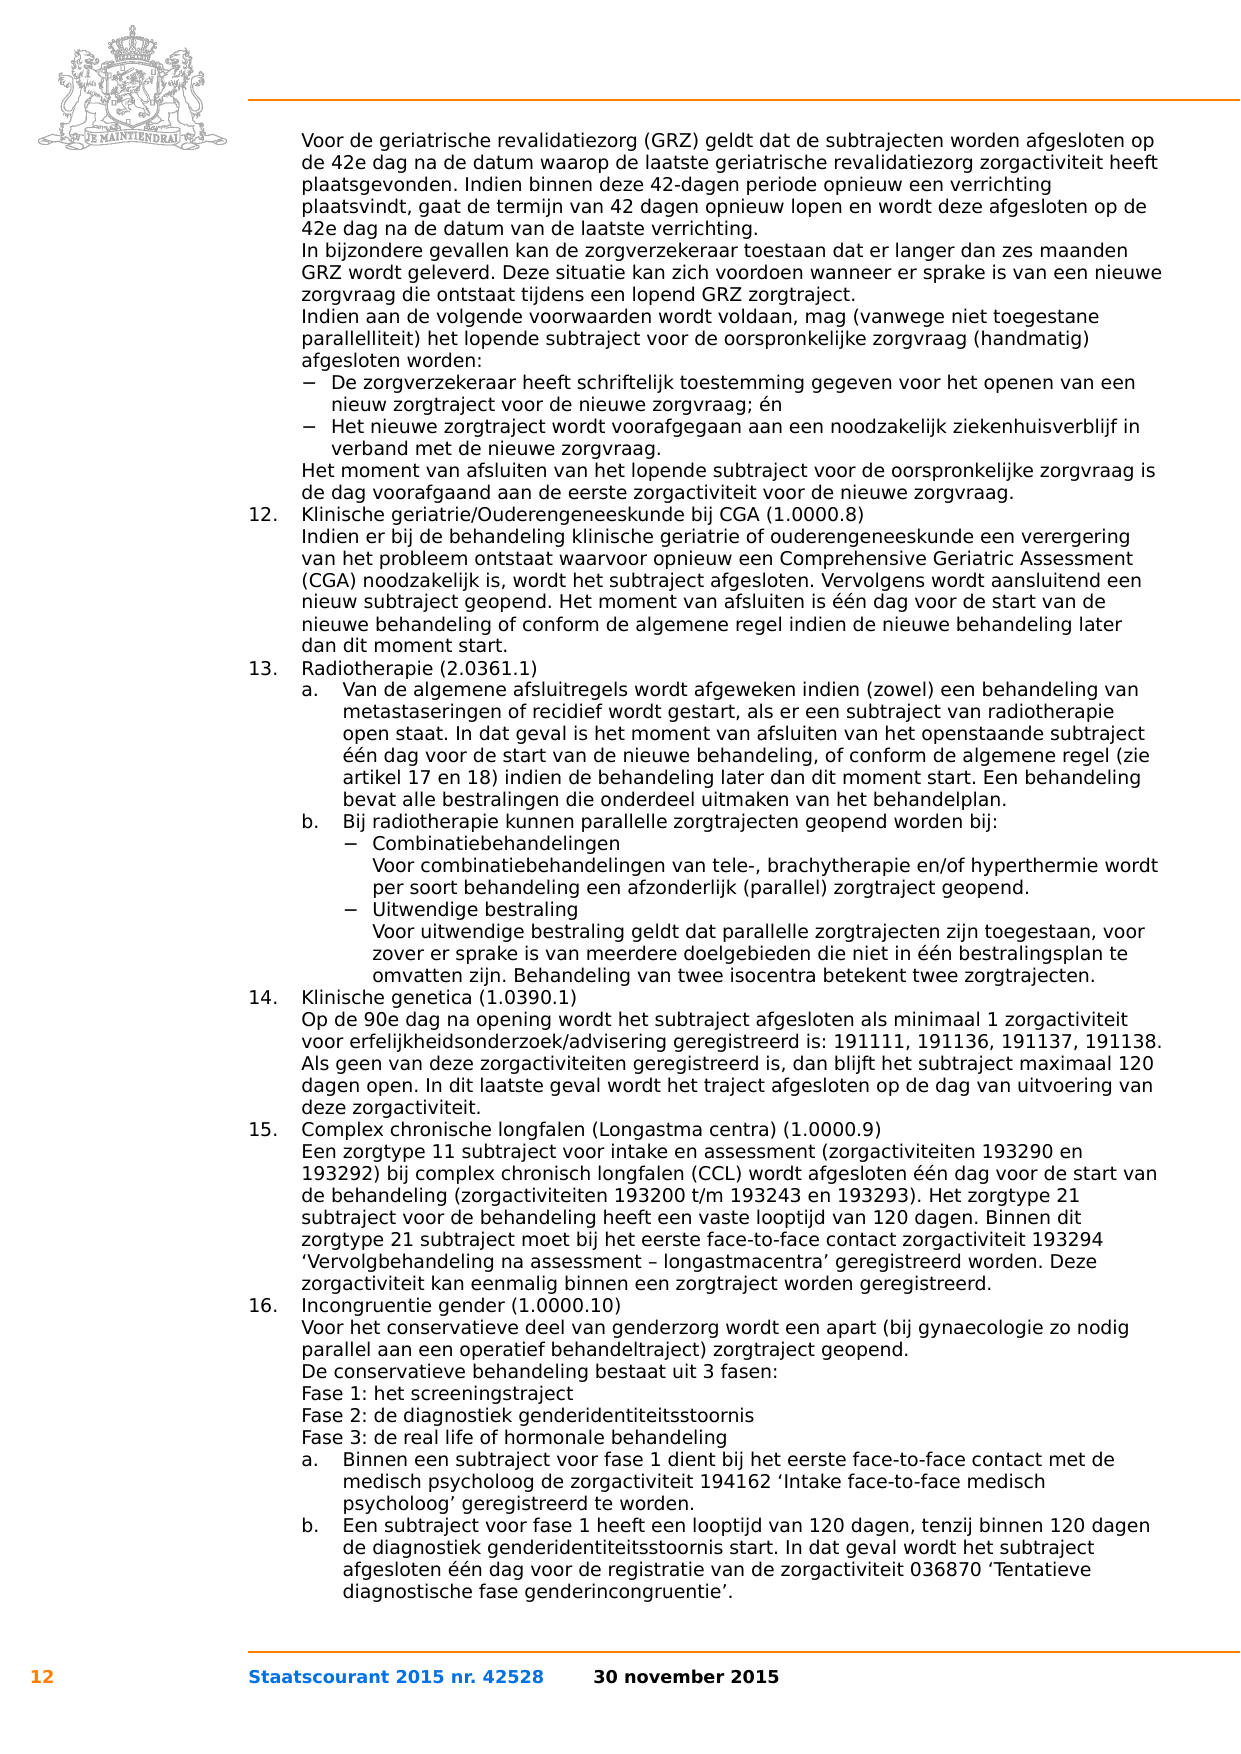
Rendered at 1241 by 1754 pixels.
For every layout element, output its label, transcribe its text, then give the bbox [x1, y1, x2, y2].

text − Uitwendige bestraling [343, 899, 1163, 921]
text 12. Klinische geriatrie/Ouderengeneeskunde bij CGA (1.0000.8) [248, 503, 1163, 526]
text In bijzondere gevallen kan de zorgverzekeraar toestaan dat er langer dan zes maanden GRZ wordt geleverd. Deze situatie kan zich voordoen wanneer er sprake is van een nieuwe zorgvraag die ontstaat tijdens een lopend GRZ zorgtraject. [301, 240, 1163, 306]
text − De zorgverzekeraar heeft schriftelijk toestemming gegeven voor het openen van een nieuw zorgtraject voor de nieuwe zorgvraag; én [301, 372, 1163, 416]
text − Het nieuwe zorgtraject wordt voorafgegaan aan een noodzakelijk ziekenhuisverblijf in verband met de nieuwe zorgvraag. [301, 416, 1163, 459]
text a. Binnen een subtraject voor fase 1 dient bij het eerste face-to-face contact met de medisch psycholoog de zorgactiviteit 194162 ‘Intake face-to-face medisch psycholoog’ geregistreerd te worden. [301, 1449, 1163, 1514]
text 13. Radiotherapie (2.0361.1) [248, 657, 1163, 679]
text Fase 1: het screeningstraject [301, 1383, 1163, 1405]
text Fase 2: de diagnostiek genderidentiteitsstoornis [301, 1405, 1163, 1427]
text Het moment van afsluiten van het lopende subtraject voor de oorspronkelijke zorgvraag is de dag voorafgaand aan de eerste zorgactiviteit voor de nieuwe zorgvraag. [301, 459, 1163, 503]
text 16. Incongruentie gender (1.0000.10) [248, 1295, 1163, 1317]
text De conservatieve behandeling bestaat uit 3 fasen: [301, 1361, 1163, 1383]
text Voor het conservatieve deel van genderzorg wordt een apart (bij gynaecologie zo nodig parallel aan een operatief behandeltraject) zorgtraject geopend. [301, 1317, 1163, 1361]
text 14. Klinische genetica (1.0390.1) [248, 987, 1163, 1009]
text Fase 3: de real life of hormonale behandeling [301, 1427, 1163, 1449]
text a. Van de algemene afsluitregels wordt afgeweken indien (zowel) een behandeling van metastaseringen of recidief wordt gestart, als er een subtraject van radiotherapie open staat. In dat geval is het moment van afsluiten van het openstaande subtraject één dag voor de start van de nieuwe behandeling, of conform de algemene regel (zie artikel 17 en 18) indien de behandeling later dan dit moment start. Een behandeling bevat alle bestralingen die onderdeel uitmaken van het behandelplan. [301, 679, 1163, 811]
text − Combinatiebehandelingen [343, 833, 1163, 855]
text b. Een subtraject voor fase 1 heeft een looptijd van 120 dagen, tenzij binnen 120 dagen de diagnostiek genderidentiteitsstoornis start. In dat geval wordt het subtraject afgesloten één dag voor de registratie van de zorgactiviteit 036870 ‘Tentatieve diagnostische fase genderincongruentie’. [301, 1514, 1163, 1602]
text Voor combinatiebehandelingen van tele-, brachytherapie en/of hyperthermie wordt per soort behandeling een afzonderlijk (parallel) zorgtraject geopend. [372, 855, 1163, 899]
text Indien aan de volgende voorwaarden wordt voldaan, mag (vanwege niet toegestane parallelliteit) het lopende subtraject voor de oorspronkelijke zorgvraag (handmatig) afgesloten worden: [301, 306, 1163, 372]
text Indien er bij de behandeling klinische geriatrie of ouderengeneeskunde een verergering van het probleem ontstaat waarvoor opnieuw een Comprehensive Geriatric Assessment (CGA) noodzakelijk is, wordt het subtraject afgesloten. Vervolgens wordt aansluitend een nieuw subtraject geopend. Het moment van afsluiten is één dag voor de start van de nieuwe behandeling of conform de algemene regel indien de nieuwe behandeling later dan dit moment start. [301, 526, 1163, 657]
text Voor uitwendige bestraling geldt dat parallelle zorgtrajecten zijn toegestaan, voor zover er sprake is van meerdere doelgebieden die niet in één bestralingsplan te omvatten zijn. Behandeling van twee isocentra betekent twee zorgtrajecten. [372, 921, 1163, 987]
picture [38, 25, 227, 150]
text Voor de geriatrische revalidatiezorg (GRZ) geldt dat de subtrajecten worden afgesloten op de 42e dag na de datum waarop de laatste geriatrische revalidatiezorg zorgactiviteit heeft plaatsgevonden. Indien binnen deze 42-dagen periode opnieuw een verrichting plaatsvindt, gaat de termijn van 42 dagen opnieuw lopen en wordt deze afgesloten op de 42e dag na de datum van de laatste verrichting. [301, 130, 1163, 240]
text b. Bij radiotherapie kunnen parallelle zorgtrajecten geopend worden bij: [301, 811, 1163, 833]
text Een zorgtype 11 subtraject voor intake en assessment (zorgactiviteiten 193290 en 193292) bij complex chronisch longfalen (CCL) wordt afgesloten één dag voor de start van de behandeling (zorgactiviteiten 193200 t/m 193243 en 193293). Het zorgtype 21 subtraject voor de behandeling heeft een vaste looptijd van 120 dagen. Binnen dit zorgtype 21 subtraject moet bij het eerste face-to-face contact zorgactiviteit 193294 ‘Vervolgbehandeling na assessment – longastmacentra’ geregistreerd worden. Deze zorgactiviteit kan eenmalig binnen een zorgtraject worden geregistreerd. [301, 1141, 1163, 1295]
text Op de 90e dag na opening wordt het subtraject afgesloten als minimaal 1 zorgactiviteit voor erfelijkheidsonderzoek/advisering geregistreerd is: 191111, 191136, 191137, 191138. Als geen van deze zorgactiviteiten geregistreerd is, dan blijft het subtraject maximaal 120 dagen open. In dit laatste geval wordt het traject afgesloten op de dag van uitvoering van deze zorgactiviteit. [301, 1009, 1163, 1119]
text 15. Complex chronische longfalen (Longastma centra) (1.0000.9) [248, 1119, 1163, 1141]
